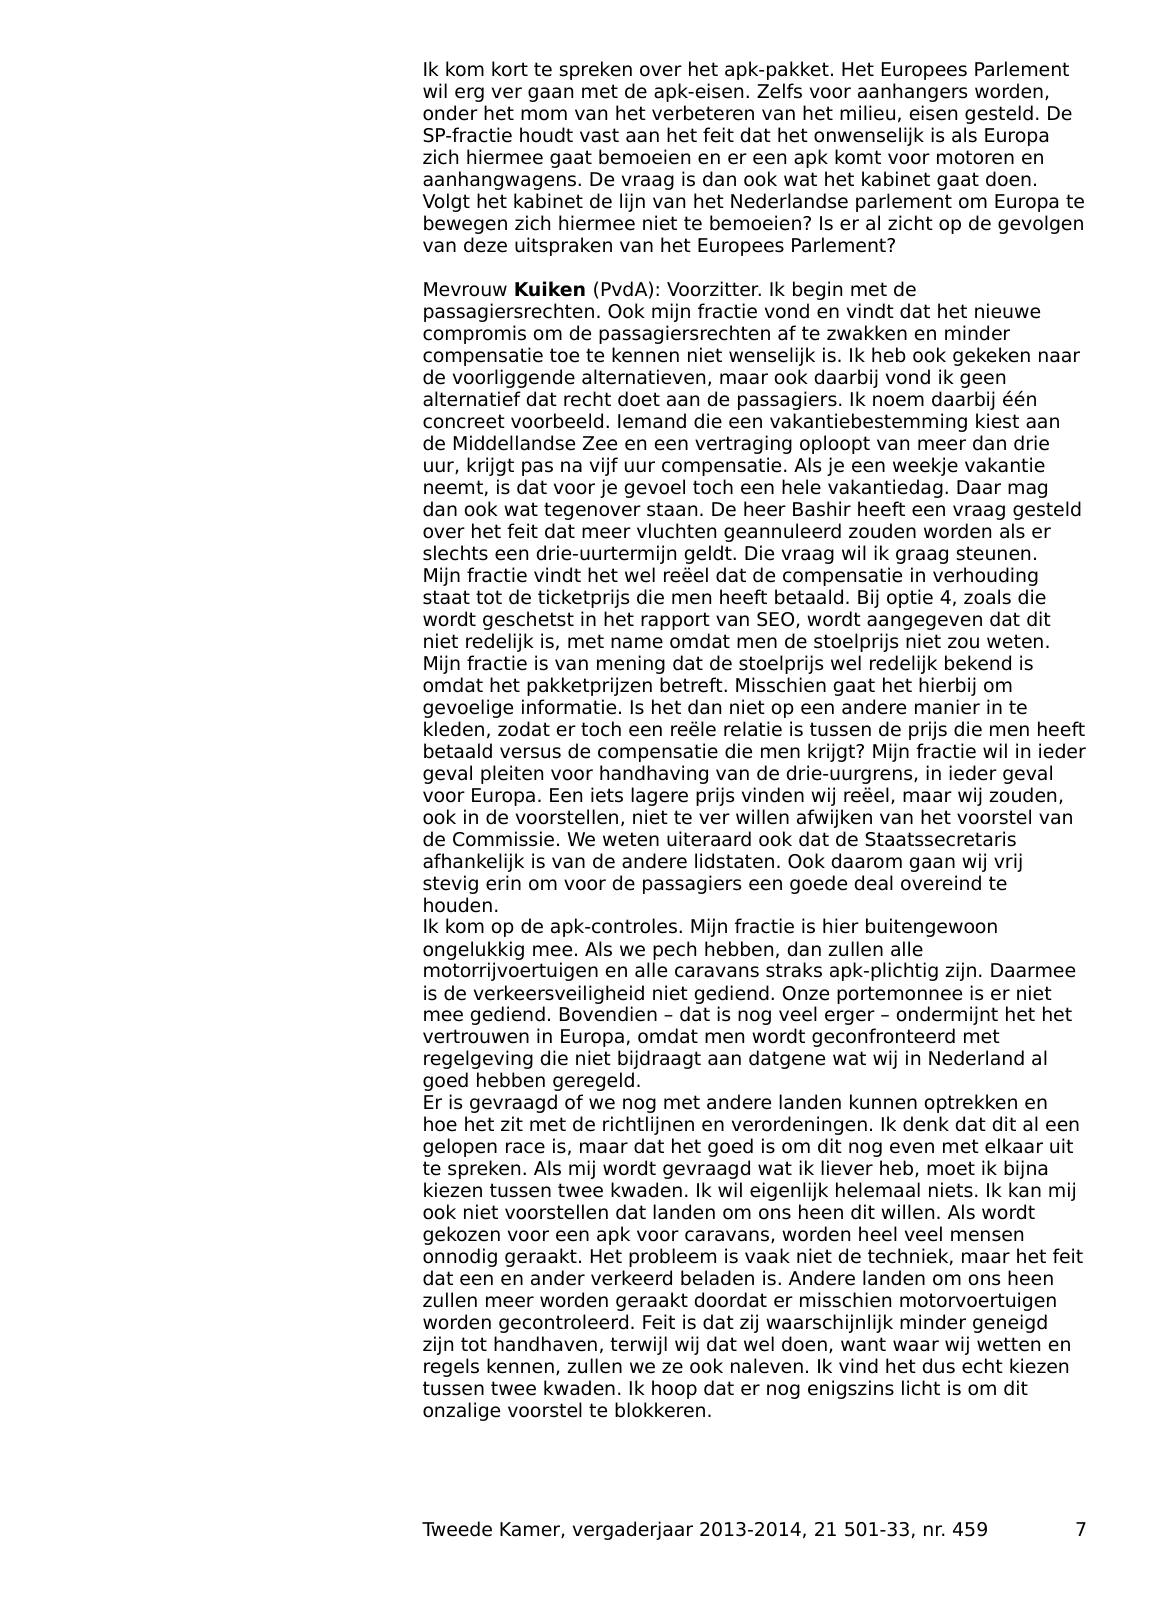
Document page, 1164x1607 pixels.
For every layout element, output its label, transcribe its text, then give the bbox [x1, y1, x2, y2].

text Ik kom op de apk-controles. Mijn fractie is hier buitengewoon ongelukkig mee. Als we pech hebben, dan zullen alle motorrijvoertuigen en alle caravans straks apk-plichtig zijn. Daarmee is de verkeersveiligheid niet gediend. Onze portemonnee is er niet mee gediend. Bovendien – dat is nog veel erger – ondermijnt het het vertrouwen in Europa, omdat men wordt geconfronteerd met regelgeving die niet bijdraagt aan datgene wat wij in Nederland al goed hebben geregeld. [422, 916, 1087, 1092]
text Er is gevraagd of we nog met andere landen kunnen optrekken en hoe het zit met de richtlijnen en verordeningen. Ik denk dat dit al een gelopen race is, maar dat het goed is om dit nog even met elkaar uit te spreken. Als mij wordt gevraagd wat ik liever heb, moet ik bijna kiezen tussen twee kwaden. Ik wil eigenlijk helemaal niets. Ik kan mij ook niet voorstellen dat landen om ons heen dit willen. Als wordt gekozen voor een apk voor caravans, worden heel veel mensen onnodig geraakt. Het probleem is vaak niet de techniek, maar het feit dat een en ander verkeerd beladen is. Andere landen om ons heen zullen meer worden geraakt doordat er misschien motorvoertuigen worden gecontroleerd. Feit is dat zij waarschijnlijk minder geneigd zijn tot handhaven, terwijl wij dat wel doen, want waar wij wetten en regels kennen, zullen we ze ook naleven. Ik vind het dus echt kiezen tussen twee kwaden. Ik hoop dat er nog enigszins licht is om dit onzalige voorstel te blokkeren. [422, 1092, 1087, 1422]
text Mijn fractie vindt het wel reëel dat de compensatie in verhouding staat tot de ticketprijs die men heeft betaald. Bij optie 4, zoals die wordt geschetst in het rapport van SEO, wordt aangegeven dat dit niet redelijk is, met name omdat men de stoelprijs niet zou weten. Mijn fractie is van mening dat de stoelprijs wel redelijk bekend is omdat het pakketprijzen betreft. Misschien gaat het hierbij om gevoelige informatie. Is het dan niet op een andere manier in te kleden, zodat er toch een reële relatie is tussen de prijs die men heeft betaald versus de compensatie die men krijgt? Mijn fractie wil in ieder geval pleiten voor handhaving van de drie-uurgrens, in ieder geval voor Europa. Een iets lagere prijs vinden wij reëel, maar wij zouden, ook in de voorstellen, niet te ver willen afwijken van het voorstel van de Commissie. We weten uiteraard ook dat de Staatssecretaris afhankelijk is van de andere lidstaten. Ook daarom gaan wij vrij stevig erin om voor de passagiers een goede deal overeind te houden. [422, 565, 1087, 916]
text Ik kom kort te spreken over het apk-pakket. Het Europees Parlement wil erg ver gaan met de apk-eisen. Zelfs voor aanhangers worden, onder het mom van het verbeteren van het milieu, eisen gesteld. De SP-fractie houdt vast aan het feit dat het onwenselijk is als Europa zich hiermee gaat bemoeien en er een apk komt voor motoren en aanhangwagens. De vraag is dan ook wat het kabinet gaat doen. Volgt het kabinet de lijn van het Nederlandse parlement om Europa te bewegen zich hiermee niet te bemoeien? Is er al zicht op de gevolgen van deze uitspraken van het Europees Parlement? [422, 59, 1087, 257]
text Mevrouw Kuiken (PvdA): Voorzitter. Ik begin met de passagiersrechten. Ook mijn fractie vond en vindt dat het nieuwe compromis om de passagiersrechten af te zwakken en minder compensatie toe te kennen niet wenselijk is. Ik heb ook gekeken naar de voorliggende alternatieven, maar ook daarbij vond ik geen alternatief dat recht doet aan de passagiers. Ik noem daarbij één concreet voorbeeld. Iemand die een vakantiebestemming kiest aan de Middellandse Zee en een vertraging oploopt van meer dan drie uur, krijgt pas na vijf uur compensatie. Als je een weekje vakantie neemt, is dat voor je gevoel toch een hele vakantiedag. Daar mag dan ook wat tegenover staan. De heer Bashir heeft een vraag gesteld over het feit dat meer vluchten geannuleerd zouden worden als er slechts een drie-uurtermijn geldt. Die vraag wil ik graag steunen. [422, 279, 1087, 565]
